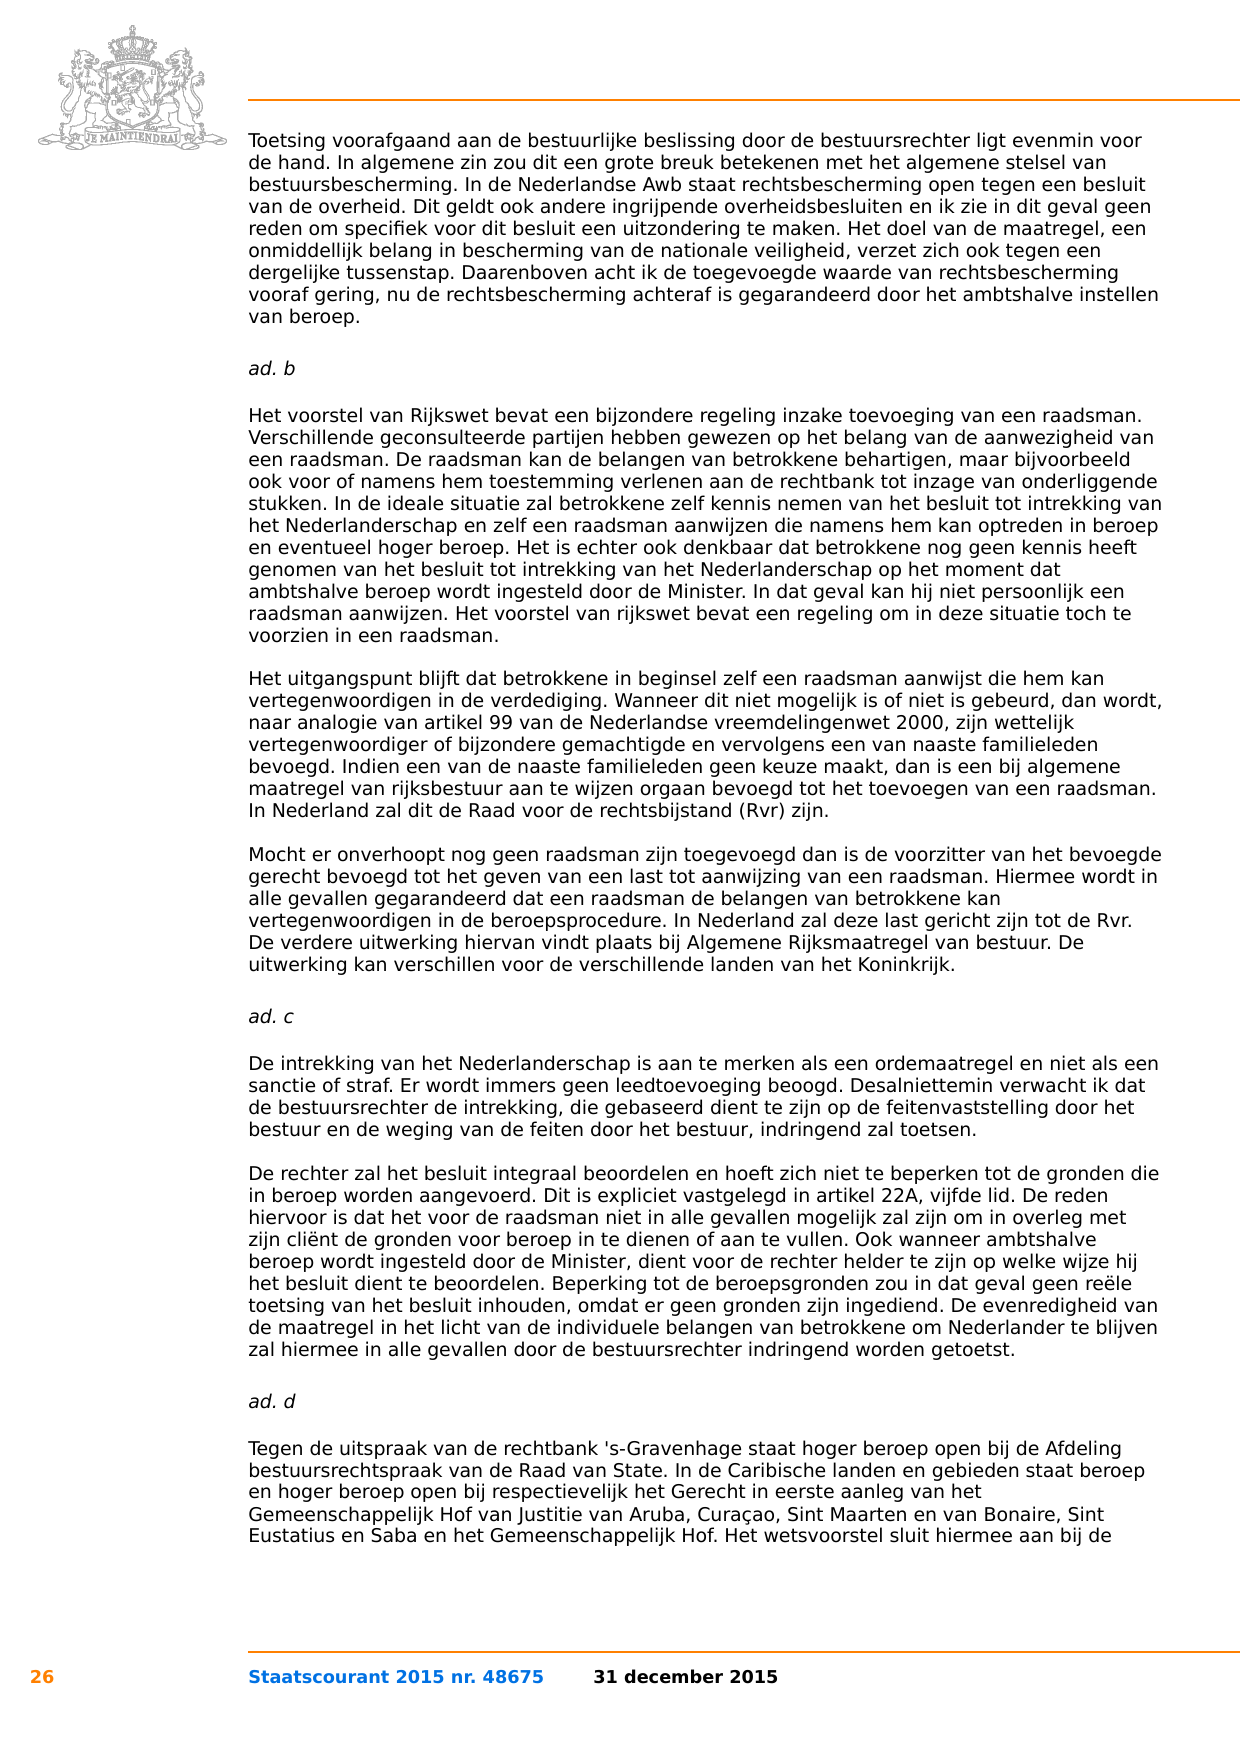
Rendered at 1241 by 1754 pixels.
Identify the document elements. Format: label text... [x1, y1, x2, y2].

picture [38, 25, 227, 150]
text Tegen de uitspraak van de rechtbank 's-Gravenhage staat hoger beroep open bij de Afdeling bestuursrechtspraak van de Raad van State. In de Caribische landen en gebieden staat beroep en hoger beroep open bij respectievelijk het Gerecht in eerste aanleg van het Gemeenschappelijk Hof van Justitie van Aruba, Curaçao, Sint Maarten en van Bonaire, Sint Eustatius en Saba en het Gemeenschappelijk Hof. Het wetsvoorstel sluit hiermee aan bij de [248, 1437, 1163, 1547]
subtitle ad. c [248, 1006, 1163, 1028]
text Het voorstel van Rijkswet bevat een bijzondere regeling inzake toevoeging van een raadsman. Verschillende geconsulteerde partijen hebben gewezen op het belang van de aanwezigheid van een raadsman. De raadsman kan de belangen van betrokkene behartigen, maar bijvoorbeeld ook voor of namens hem toestemming verlenen aan de rechtbank tot inzage van onderliggende stukken. In de ideale situatie zal betrokkene zelf kennis nemen van het besluit tot intrekking van het Nederlanderschap en zelf een raadsman aanwijzen die namens hem kan optreden in beroep en eventueel hoger beroep. Het is echter ook denkbaar dat betrokkene nog geen kennis heeft genomen van het besluit tot intrekking van het Nederlanderschap op het moment dat ambtshalve beroep wordt ingesteld door de Minister. In dat geval kan hij niet persoonlijk een raadsman aanwijzen. Het voorstel van rijkswet bevat een regeling om in deze situatie toch te voorzien in een raadsman. [248, 405, 1163, 646]
text Toetsing voorafgaand aan de bestuurlijke beslissing door de bestuursrechter ligt evenmin voor de hand. In algemene zin zou dit een grote breuk betekenen met het algemene stelsel van bestuursbescherming. In de Nederlandse Awb staat rechtsbescherming open tegen een besluit van de overheid. Dit geldt ook andere ingrijpende overheidsbesluiten en ik zie in dit geval geen reden om specifiek voor dit besluit een uitzondering te maken. Het doel van de maatregel, een onmiddellijk belang in bescherming van de nationale veiligheid, verzet zich ook tegen een dergelijke tussenstap. Daarenboven acht ik de toegevoegde waarde van rechtsbescherming vooraf gering, nu de rechtsbescherming achteraf is gegarandeerd door het ambtshalve instellen van beroep. [248, 130, 1163, 328]
text Het uitgangspunt blijft dat betrokkene in beginsel zelf een raadsman aanwijst die hem kan vertegenwoordigen in de verdediging. Wanneer dit niet mogelijk is of niet is gebeurd, dan wordt, naar analogie van artikel 99 van de Nederlandse vreemdelingenwet 2000, zijn wettelijk vertegenwoordiger of bijzondere gemachtigde en vervolgens een van naaste familieleden bevoegd. Indien een van de naaste familieleden geen keuze maakt, dan is een bij algemene maatregel van rijksbestuur aan te wijzen orgaan bevoegd tot het toevoegen van een raadsman. In Nederland zal dit de Raad voor de rechtsbijstand (Rvr) zijn. [248, 668, 1163, 822]
subtitle ad. d [248, 1391, 1163, 1412]
text De intrekking van het Nederlanderschap is aan te merken als een ordemaatregel en niet als een sanctie of straf. Er wordt immers geen leedtoevoeging beoogd. Desalniettemin verwacht ik dat de bestuursrechter de intrekking, die gebaseerd dient te zijn op de feitenvaststelling door het bestuur en de weging van de feiten door het bestuur, indringend zal toetsen. [248, 1053, 1163, 1141]
subtitle ad. b [248, 358, 1163, 380]
text Mocht er onverhoopt nog geen raadsman zijn toegevoegd dan is de voorzitter van het bevoegde gerecht bevoegd tot het geven van een last tot aanwijzing van een raadsman. Hiermee wordt in alle gevallen gegarandeerd dat een raadsman de belangen van betrokkene kan vertegenwoordigen in de beroepsprocedure. In Nederland zal deze last gericht zijn tot de Rvr. De verdere uitwerking hiervan vindt plaats bij Algemene Rijksmaatregel van bestuur. De uitwerking kan verschillen voor de verschillende landen van het Koninkrijk. [248, 844, 1163, 976]
text De rechter zal het besluit integraal beoordelen en hoeft zich niet te beperken tot de gronden die in beroep worden aangevoerd. Dit is expliciet vastgelegd in artikel 22A, vijfde lid. De reden hiervoor is dat het voor de raadsman niet in alle gevallen mogelijk zal zijn om in overleg met zijn cliënt de gronden voor beroep in te dienen of aan te vullen. Ook wanneer ambtshalve beroep wordt ingesteld door de Minister, dient voor de rechter helder te zijn op welke wijze hij het besluit dient te beoordelen. Beperking tot de beroepsgronden zou in dat geval geen reële toetsing van het besluit inhouden, omdat er geen gronden zijn ingediend. De evenredigheid van de maatregel in het licht van de individuele belangen van betrokkene om Nederlander te blijven zal hiermee in alle gevallen door de bestuursrechter indringend worden getoetst. [248, 1163, 1163, 1361]
